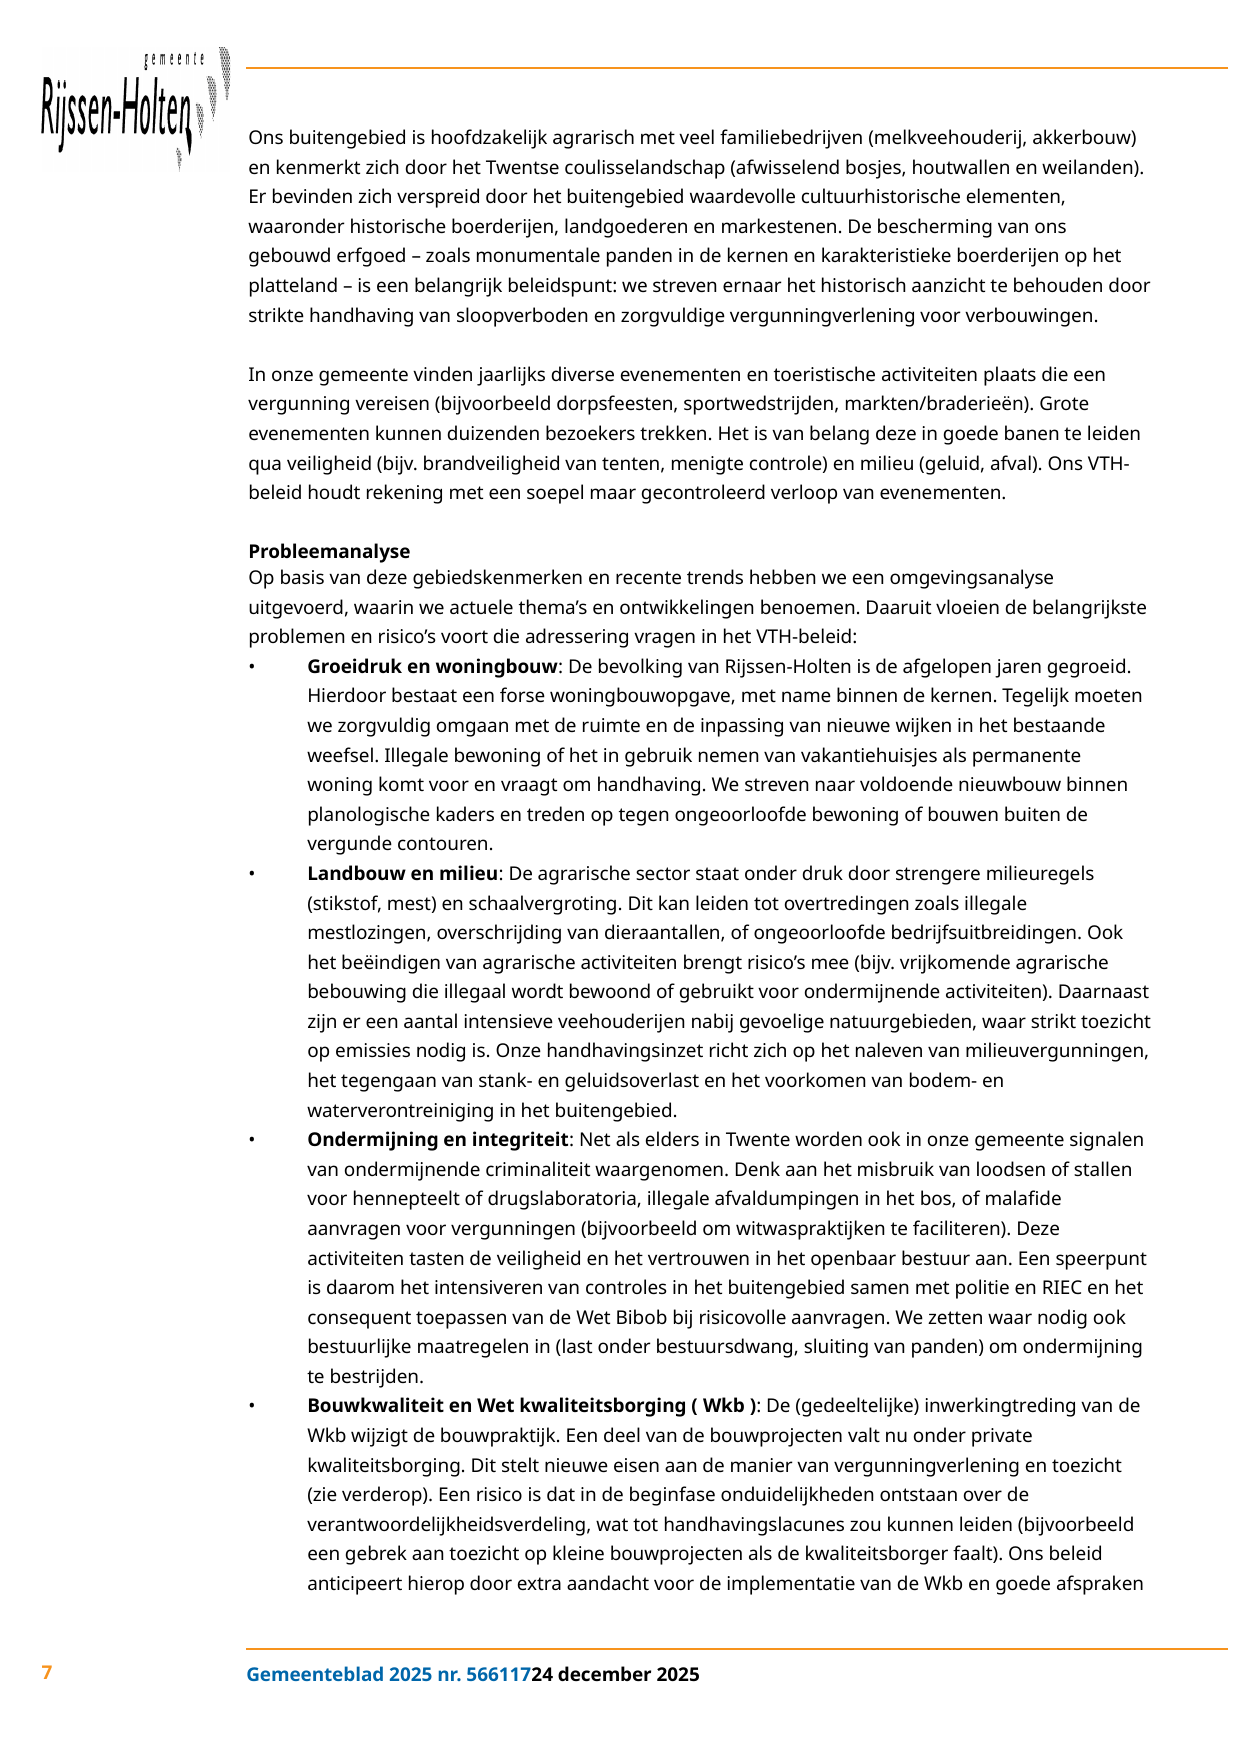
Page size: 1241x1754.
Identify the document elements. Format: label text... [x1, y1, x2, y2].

text Op basis van deze gebiedskenmerken en recente trends hebben we een omgevingsanalyse uitgevoerd, waarin we actuele thema’s en ontwikkelingen benoemen. Daaruit vloeien de belangrijkste problemen en risico’s voort die adressering vragen in het VTH-beleid: [248, 564, 1152, 649]
text Probleemanalyse [248, 538, 1152, 564]
text In onze gemeente vinden jaarlijks diverse evenementen en toeristische activiteiten plaats die een vergunning vereisen (bijvoorbeeld dorpsfeesten, sportwedstrijden, markten/braderieën). Grote evenementen kunnen duizenden bezoekers trekken. Het is van belang deze in goede banen te leiden qua veiligheid (bijv. brandveiligheid van tenten, menigte controle) en milieu (geluid, afval). Ons VTH-beleid houdt rekening met een soepel maar gecontroleerd verloop van evenementen. [248, 361, 1152, 505]
list Landbouw en milieu: De agrarische sector staat onder druk door strengere milieuregels (stikstof, mest) en schaalvergroting. Dit kan leiden tot overtredingen zoals illegale mestlozingen, overschrijding van dieraantallen, of ongeoorloofde bedrijfsuitbreidingen. Ook het beëindigen van agrarische activiteiten brengt risico’s mee (bijv. vrijkomende agrarische bebouwing die illegaal wordt bewoond of gebruikt voor ondermijnende activiteiten). Daarnaast zijn er een aantal intensieve veehouderijen nabij gevoelige natuurgebieden, waar strikt toezicht op emissies nodig is. Onze handhavingsinzet richt zich op het naleven van milieuvergunningen, het tegengaan van stank- en geluidsoverlast en het voorkomen van bodem- en waterverontreiniging in het buitengebied. [248, 860, 1152, 1122]
list Groeidruk en woningbouw: De bevolking van Rijssen-Holten is de afgelopen jaren gegroeid. Hierdoor bestaat een forse woningbouwopgave, met name binnen de kernen. Tegelijk moeten we zorgvuldig omgaan met de ruimte en de inpassing van nieuwe wijken in het bestaande weefsel. Illegale bewoning of het in gebruik nemen van vakantiehuisjes als permanente woning komt voor en vraagt om handhaving. We streven naar voldoende nieuwbouw binnen planologische kaders en treden op tegen ongeoorloofde bewoning of bouwen buiten de vergunde contouren. [248, 653, 1152, 856]
text Ons buitengebied is hoofdzakelijk agrarisch met veel familiebedrijven (melkveehouderij, akkerbouw) en kenmerkt zich door het Twentse coulisselandschap (afwisselend bosjes, houtwallen en weilanden). Er bevinden zich verspreid door het buitengebied waardevolle cultuurhistorische elementen, waaronder historische boerderijen, landgoederen en markestenen. De bescherming van ons gebouwd erfgoed – zoals monumentale panden in de kernen en karakteristieke boerderijen op het platteland – is een belangrijk beleidspunt: we streven ernaar het historisch aanzicht te behouden door strikte handhaving van sloopverboden en zorgvuldige vergunningverlening voor verbouwingen. [248, 124, 1152, 328]
picture [41, 47, 231, 172]
list Ondermijning en integriteit: Net als elders in Twente worden ook in onze gemeente signalen van ondermijnende criminaliteit waargenomen. Denk aan het misbruik van loodsen of stallen voor hennepteelt of drugslaboratoria, illegale afvaldumpingen in het bos, of malafide aanvragen voor vergunningen (bijvoorbeeld om witwaspraktijken te faciliteren). Deze activiteiten tasten de veiligheid en het vertrouwen in het openbaar bestuur aan. Een speerpunt is daarom het intensiveren van controles in het buitengebied samen met politie en RIEC en het consequent toepassen van de Wet Bibob bij risicovolle aanvragen. We zetten waar nodig ook bestuurlijke maatregelen in (last onder bestuursdwang, sluiting van panden) om ondermijning te bestrijden. [248, 1126, 1152, 1389]
list Bouwkwaliteit en Wet kwaliteitsborging ( Wkb ): De (gedeeltelijke) inwerkingtreding van de Wkb wijzigt de bouwpraktijk. Een deel van de bouwprojecten valt nu onder private kwaliteitsborging. Dit stelt nieuwe eisen aan de manier van vergunningverlening en toezicht (zie verderop). Een risico is dat in de beginfase onduidelijkheden ontstaan over de verantwoordelijkheidsverdeling, wat tot handhavingslacunes zou kunnen leiden (bijvoorbeeld een gebrek aan toezicht op kleine bouwprojecten als de kwaliteitsborger faalt). Ons beleid anticipeert hierop door extra aandacht voor de implementatie van de Wkb en goede afspraken [248, 1393, 1152, 1596]
